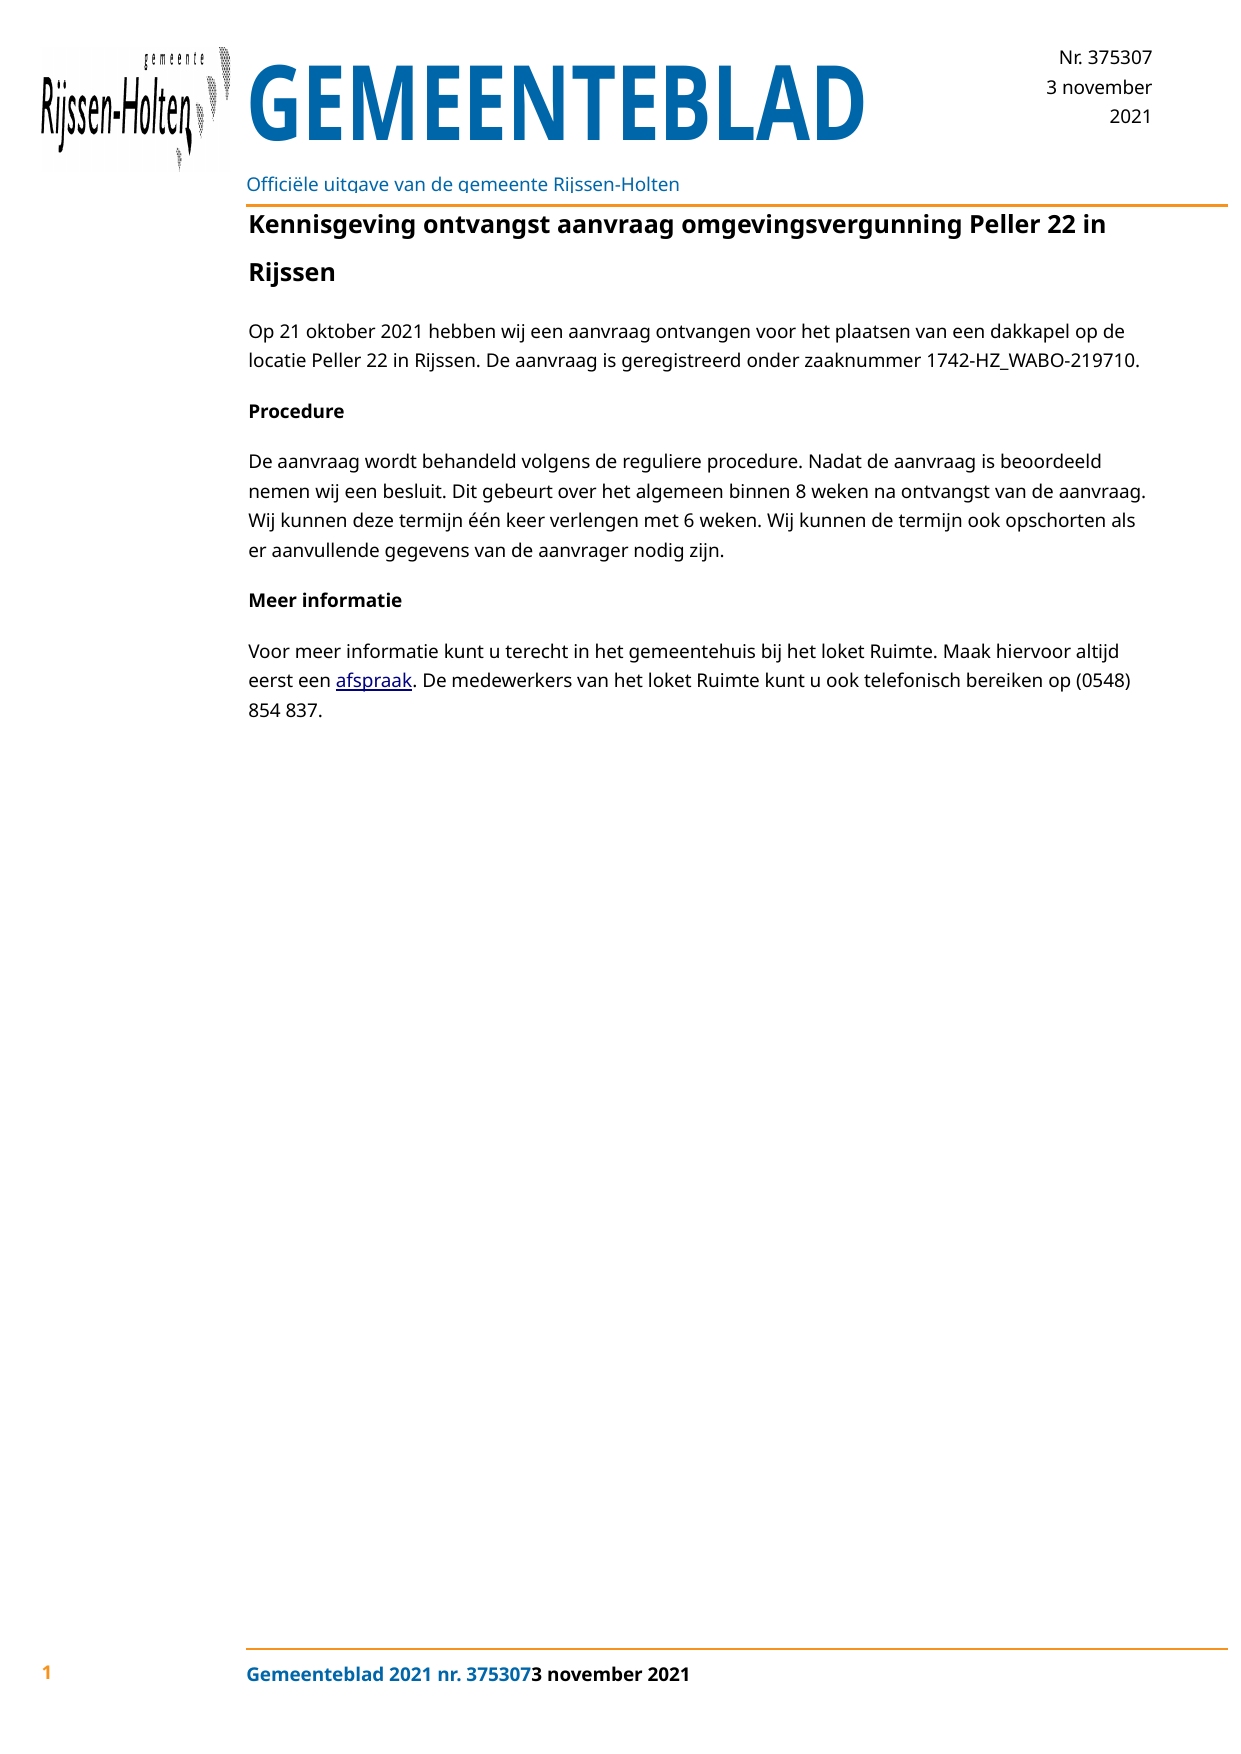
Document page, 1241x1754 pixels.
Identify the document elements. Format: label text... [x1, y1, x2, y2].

text Op 21 oktober 2021 hebben wij een aanvraag ontvangen voor het plaatsen van een dakkapel op de locatie Peller 22 in Rijssen. De aanvraag is geregistreerd onder zaaknummer 1742-HZ_WABO-219710. [248, 318, 1152, 373]
text Voor meer informatie kunt u terecht in het gemeentehuis bij het loket Ruimte. Maak hiervoor altijd eerst een afspraak. De medewerkers van het loket Ruimte kunt u ook telefonisch bereiken op (0548) 854 837. [248, 638, 1152, 723]
picture [41, 47, 231, 172]
text Kennisgeving ontvangst aanvraag omgevingsvergunning Peller 22 in Rijssen [248, 207, 1152, 288]
text Meer informatie [248, 587, 1152, 613]
text Procedure [248, 398, 1152, 424]
text De aanvraag wordt behandeld volgens de reguliere procedure. Nadat de aanvraag is beoordeeld nemen wij een besluit. Dit gebeurt over het algemeen binnen 8 weken na ontvangst van de aanvraag. Wij kunnen deze termijn één keer verlengen met 6 weken. Wij kunnen de termijn ook opschorten als er aanvullende gegevens van de aanvrager nodig zijn. [248, 448, 1152, 563]
